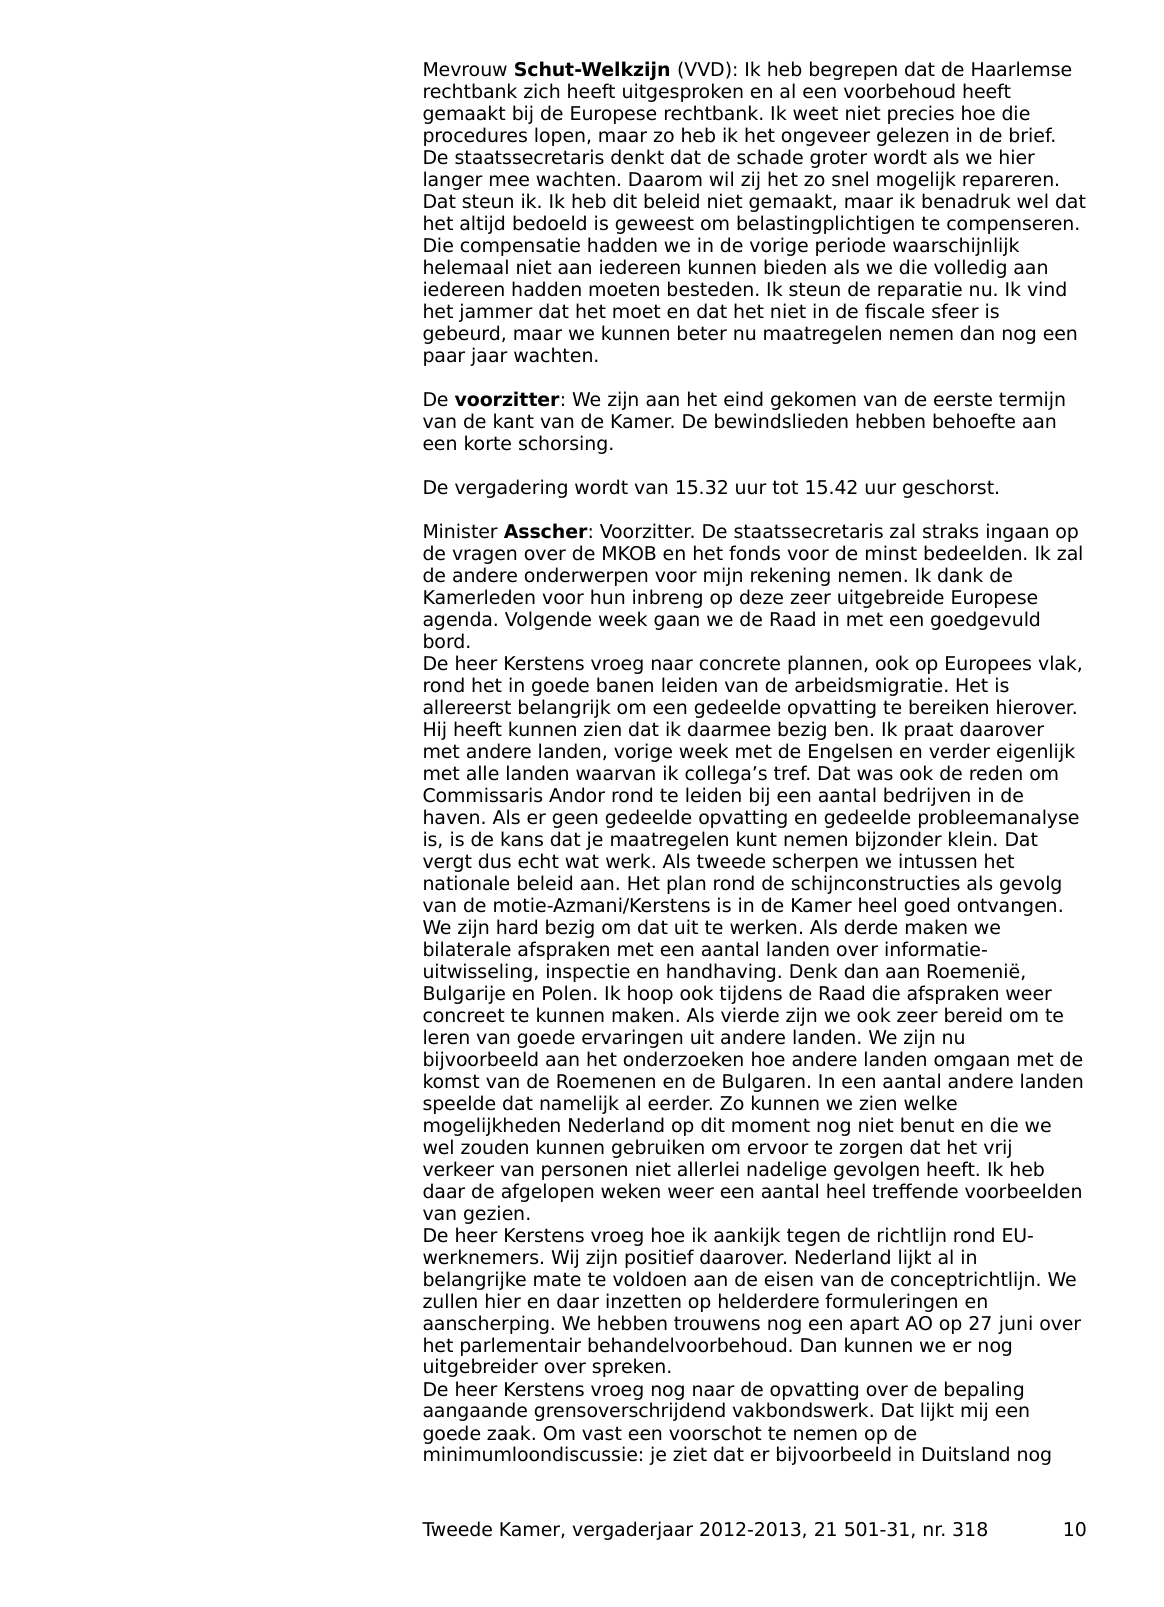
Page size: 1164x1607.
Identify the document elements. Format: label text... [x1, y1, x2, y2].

text De heer Kerstens vroeg naar concrete plannen, ook op Europees vlak, rond het in goede banen leiden van de arbeidsmigratie. Het is allereerst belangrijk om een gedeelde opvatting te bereiken hierover. Hij heeft kunnen zien dat ik daarmee bezig ben. Ik praat daarover met andere landen, vorige week met de Engelsen en verder eigenlijk met alle landen waarvan ik collega’s tref. Dat was ook de reden om Commissaris Andor rond te leiden bij een aantal bedrijven in de haven. Als er geen gedeelde opvatting en gedeelde probleemanalyse is, is de kans dat je maatregelen kunt nemen bijzonder klein. Dat vergt dus echt wat werk. Als tweede scherpen we intussen het nationale beleid aan. Het plan rond de schijnconstructies als gevolg van de motie-Azmani/Kerstens is in de Kamer heel goed ontvangen. We zijn hard bezig om dat uit te werken. Als derde maken we bilaterale afspraken met een aantal landen over informatie-uitwisseling, inspectie en handhaving. Denk dan aan Roemenië, Bulgarije en Polen. Ik hoop ook tijdens de Raad die afspraken weer concreet te kunnen maken. Als vierde zijn we ook zeer bereid om te leren van goede ervaringen uit andere landen. We zijn nu bijvoorbeeld aan het onderzoeken hoe andere landen omgaan met de komst van de Roemenen en de Bulgaren. In een aantal andere landen speelde dat namelijk al eerder. Zo kunnen we zien welke mogelijkheden Nederland op dit moment nog niet benut en die we wel zouden kunnen gebruiken om ervoor te zorgen dat het vrij verkeer van personen niet allerlei nadelige gevolgen heeft. Ik heb daar de afgelopen weken weer een aantal heel treffende voorbeelden van gezien. [422, 653, 1087, 1224]
text De heer Kerstens vroeg nog naar de opvatting over de bepaling aangaande grensoverschrijdend vakbondswerk. Dat lijkt mij een goede zaak. Om vast een voorschot te nemen op de minimumloondiscussie: je ziet dat er bijvoorbeeld in Duitsland nog [422, 1378, 1087, 1466]
text De vergadering wordt van 15.32 uur tot 15.42 uur geschorst. [422, 477, 1087, 499]
text De heer Kerstens vroeg hoe ik aankijk tegen de richtlijn rond EU-werknemers. Wij zijn positief daarover. Nederland lijkt al in belangrijke mate te voldoen aan de eisen van de conceptrichtlijn. We zullen hier en daar inzetten op helderdere formuleringen en aanscherping. We hebben trouwens nog een apart AO op 27 juni over het parlementair behandelvoorbehoud. Dan kunnen we er nog uitgebreider over spreken. [422, 1224, 1087, 1378]
text Minister Asscher: Voorzitter. De staatssecretaris zal straks ingaan op de vragen over de MKOB en het fonds voor de minst bedeelden. Ik zal de andere onderwerpen voor mijn rekening nemen. Ik dank de Kamerleden voor hun inbreng op deze zeer uitgebreide Europese agenda. Volgende week gaan we de Raad in met een goedgevuld bord. [422, 521, 1087, 653]
text De voorzitter: We zijn aan het eind gekomen van de eerste termijn van de kant van de Kamer. De bewindslieden hebben behoefte aan een korte schorsing. [422, 389, 1087, 455]
text Mevrouw Schut-Welkzijn (VVD): Ik heb begrepen dat de Haarlemse rechtbank zich heeft uitgesproken en al een voorbehoud heeft gemaakt bij de Europese rechtbank. Ik weet niet precies hoe die procedures lopen, maar zo heb ik het ongeveer gelezen in de brief. De staatssecretaris denkt dat de schade groter wordt als we hier langer mee wachten. Daarom wil zij het zo snel mogelijk repareren. Dat steun ik. Ik heb dit beleid niet gemaakt, maar ik benadruk wel dat het altijd bedoeld is geweest om belastingplichtigen te compenseren. Die compensatie hadden we in de vorige periode waarschijnlijk helemaal niet aan iedereen kunnen bieden als we die volledig aan iedereen hadden moeten besteden. Ik steun de reparatie nu. Ik vind het jammer dat het moet en dat het niet in de fiscale sfeer is gebeurd, maar we kunnen beter nu maatregelen nemen dan nog een paar jaar wachten. [422, 59, 1087, 367]
